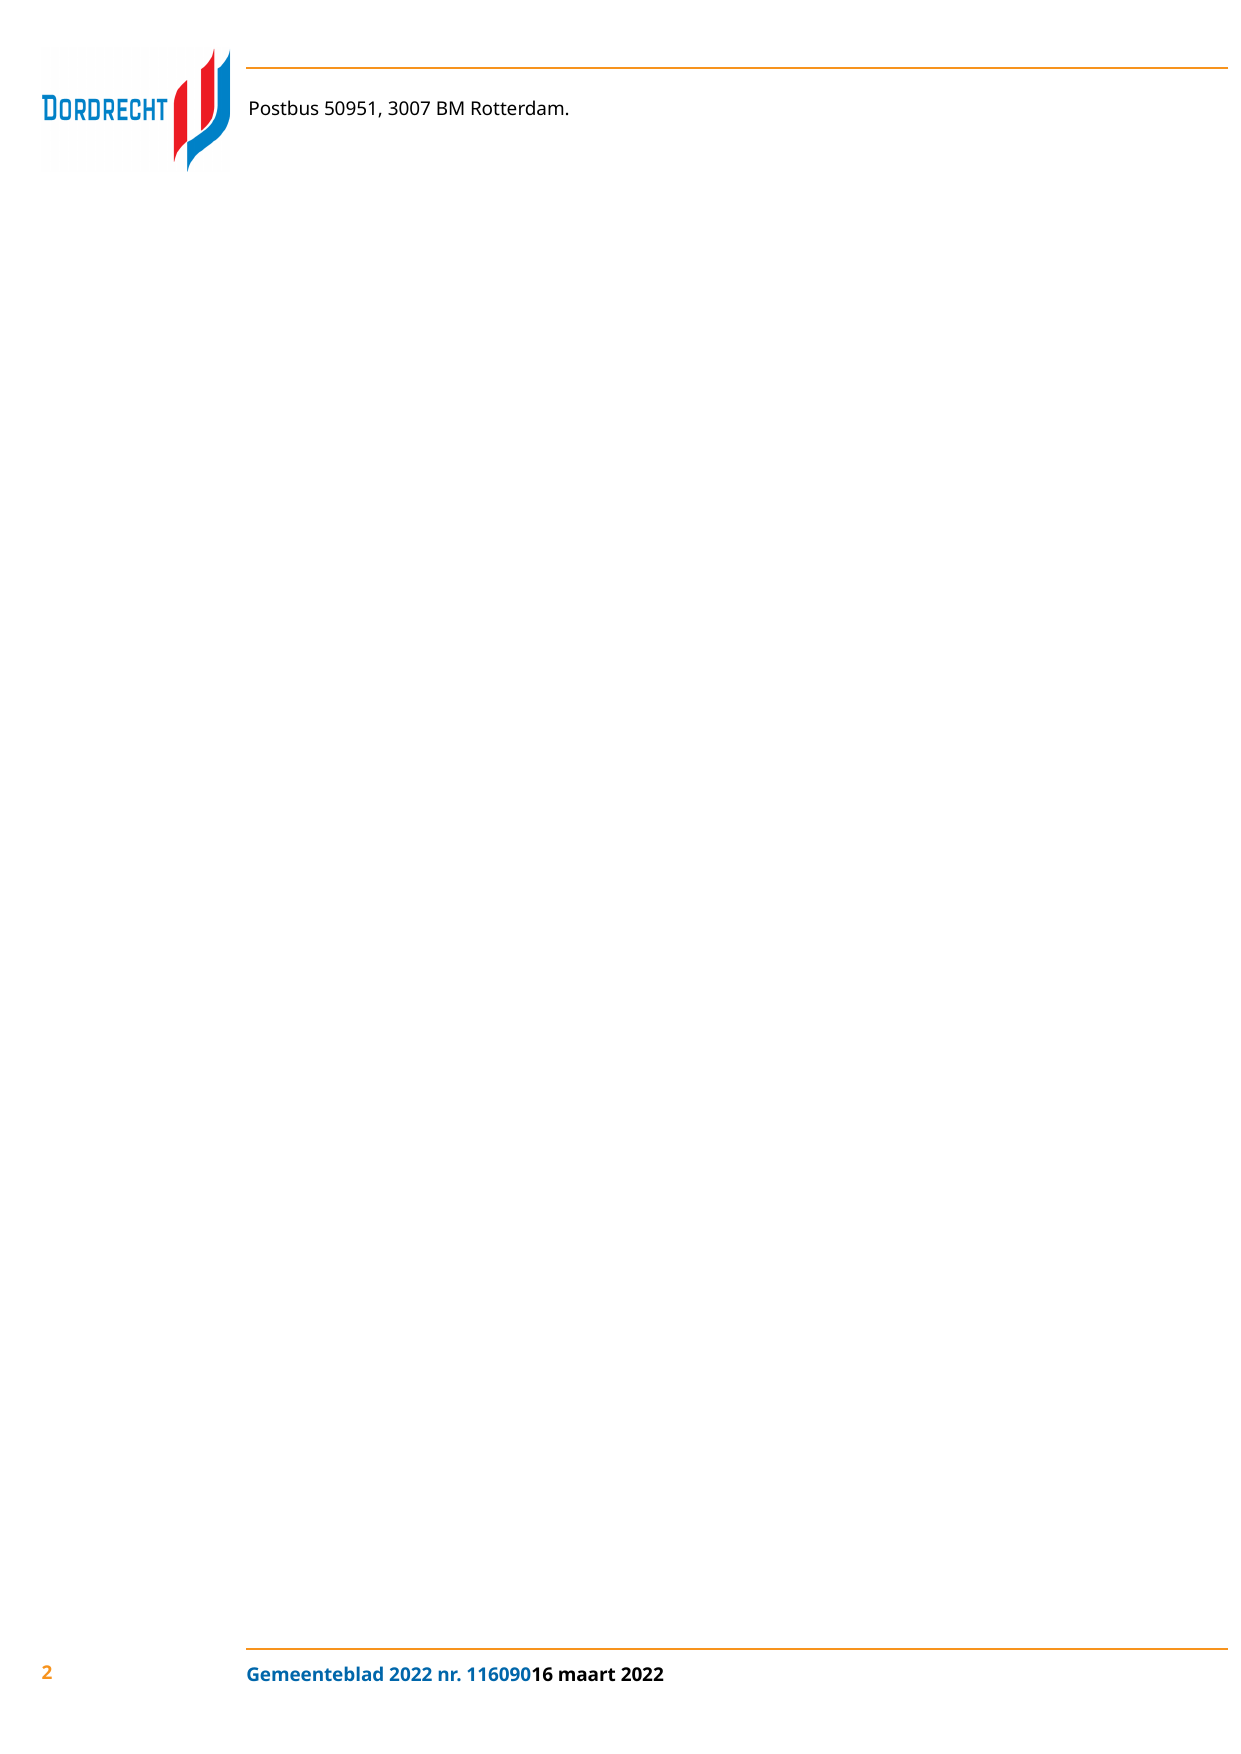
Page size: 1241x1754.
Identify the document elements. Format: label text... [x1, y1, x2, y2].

picture [41, 47, 231, 172]
text Postbus 50951, 3007 BM Rotterdam. [248, 95, 1152, 121]
